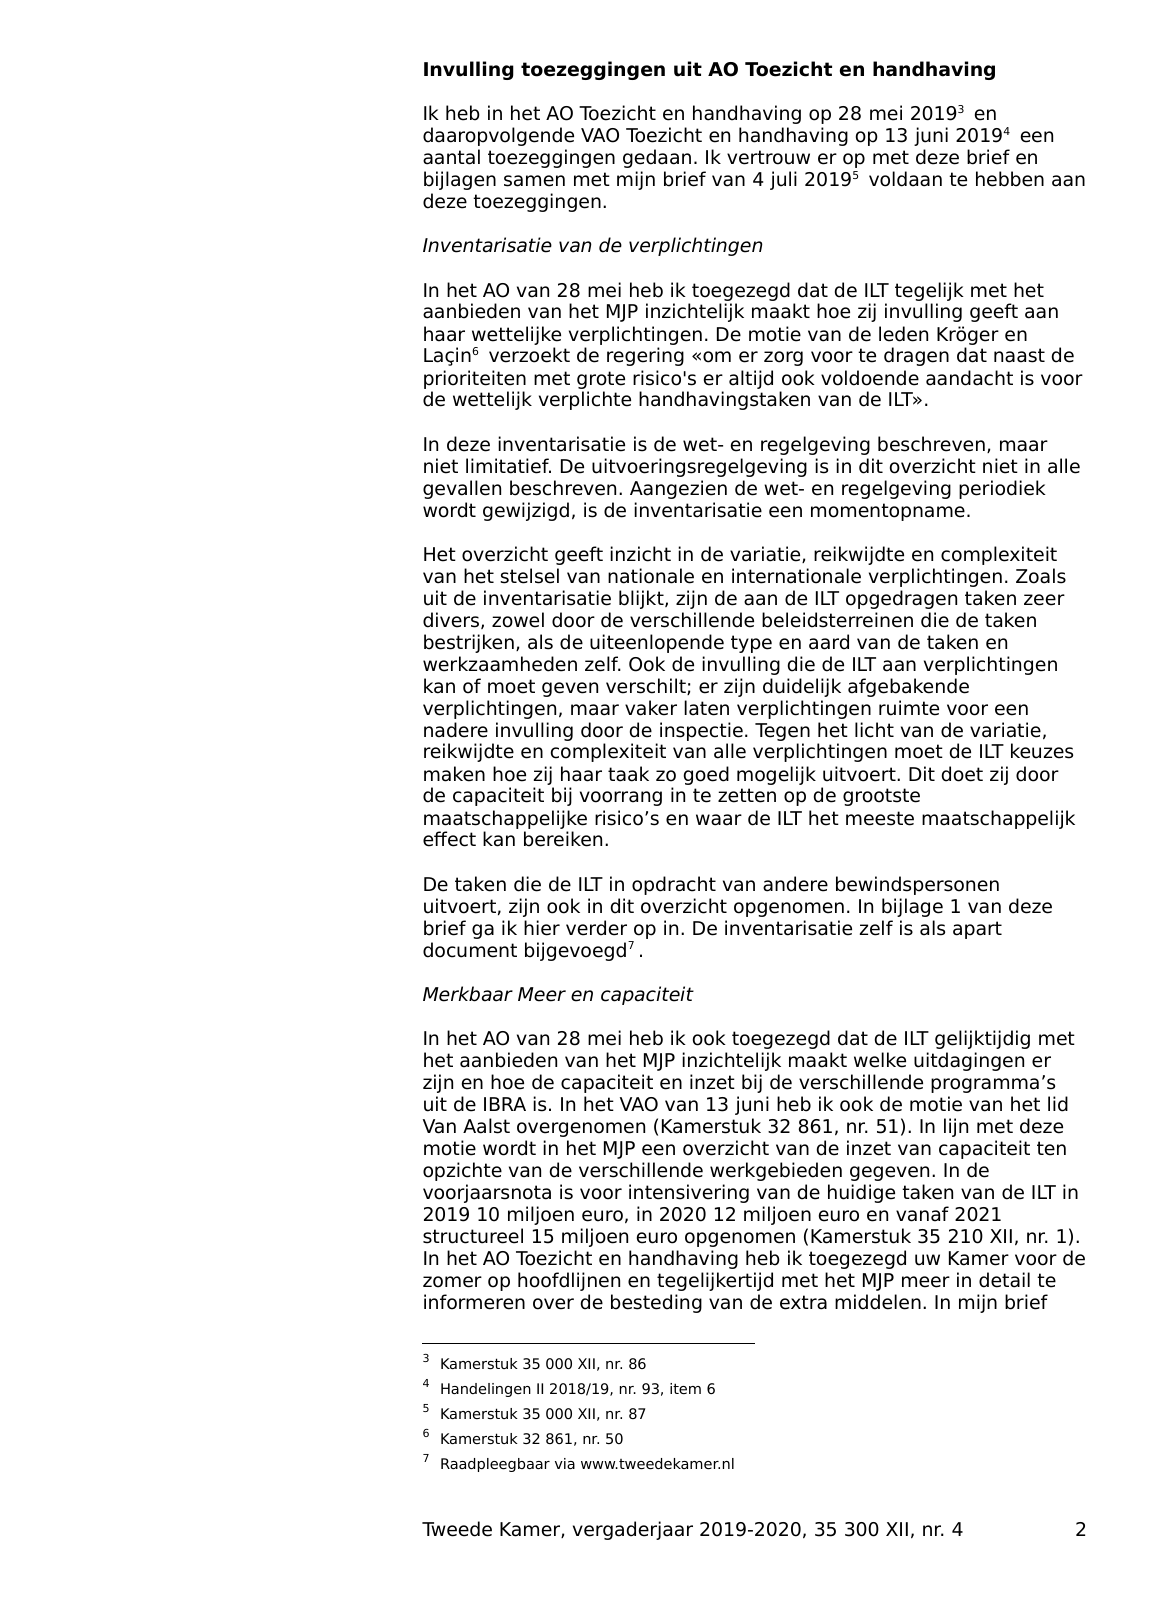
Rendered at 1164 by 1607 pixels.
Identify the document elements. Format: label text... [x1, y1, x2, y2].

text Ik heb in het AO Toezicht en handhaving op 28 mei 2019 en daaropvolgende VAO Toezicht en handhaving op 13 juni 2019 een aantal toezeggingen gedaan. Ik vertrouw er op met deze brief en bijlagen samen met mijn brief van 4 juli 2019 voldaan te hebben aan deze toezeggingen. [422, 103, 1087, 213]
subtitle Inventarisatie van de verplichtingen [422, 235, 1087, 257]
text Kamerstuk 32 861, nr. 50 [422, 1427, 1087, 1449]
text Het overzicht geeft inzicht in de variatie, reikwijdte en complexiteit van het stelsel van nationale en internationale verplichtingen. Zoals uit de inventarisatie blijkt, zijn de aan de ILT opgedragen taken zeer divers, zowel door de verschillende beleidsterreinen die de taken bestrijken, als de uiteenlopende type en aard van de taken en werkzaamheden zelf. Ook de invulling die de ILT aan verplichtingen kan of moet geven verschilt; er zijn duidelijk afgebakende verplichtingen, maar vaker laten verplichtingen ruimte voor een nadere invulling door de inspectie. Tegen het licht van de variatie, reikwijdte en complexiteit van alle verplichtingen moet de ILT keuzes maken hoe zij haar taak zo goed mogelijk uitvoert. Dit doet zij door de capaciteit bij voorrang in te zetten op de grootste maatschappelijke risico’s en waar de ILT het meeste maatschappelijk effect kan bereiken. [422, 544, 1087, 851]
text Kamerstuk 35 000 XII, nr. 87 [422, 1402, 1087, 1424]
subtitle Merkbaar Meer en capaciteit [422, 984, 1087, 1006]
subtitle Invulling toezeggingen uit AO Toezicht en handhaving [422, 59, 1087, 81]
text Raadpleegbaar via www.tweedekamer.nl [422, 1452, 1087, 1474]
text De taken die de ILT in opdracht van andere bewindspersonen uitvoert, zijn ook in dit overzicht opgenomen. In bijlage 1 van deze brief ga ik hier verder op in. De inventarisatie zelf is als apart document bijgevoegd. [422, 873, 1087, 961]
text Handelingen II 2018/19, nr. 93, item 6 [422, 1377, 1087, 1399]
text In het AO van 28 mei heb ik toegezegd dat de ILT tegelijk met het aanbieden van het MJP inzichtelijk maakt hoe zij invulling geeft aan haar wettelijke verplichtingen. De motie van de leden Kröger en Laçin verzoekt de regering «om er zorg voor te dragen dat naast de prioriteiten met grote risico's er altijd ook voldoende aandacht is voor de wettelijk verplichte handhavingstaken van de ILT». [422, 279, 1087, 411]
text Kamerstuk 35 000 XII, nr. 86 [422, 1352, 1087, 1374]
text In het AO van 28 mei heb ik ook toegezegd dat de ILT gelijktijdig met het aanbieden van het MJP inzichtelijk maakt welke uitdagingen er zijn en hoe de capaciteit en inzet bij de verschillende programma’s uit de IBRA is. In het VAO van 13 juni heb ik ook de motie van het lid Van Aalst overgenomen (Kamerstuk 32 861, nr. 51). In lijn met deze motie wordt in het MJP een overzicht van de inzet van capaciteit ten opzichte van de verschillende werkgebieden gegeven. In de voorjaarsnota is voor intensivering van de huidige taken van de ILT in 2019 10 miljoen euro, in 2020 12 miljoen euro en vanaf 2021 structureel 15 miljoen euro opgenomen (Kamerstuk 35 210 XII, nr. 1). In het AO Toezicht en handhaving heb ik toegezegd uw Kamer voor de zomer op hoofdlijnen en tegelijkertijd met het MJP meer in detail te informeren over de besteding van de extra middelen. In mijn brief [422, 1028, 1087, 1313]
text In deze inventarisatie is de wet- en regelgeving beschreven, maar niet limitatief. De uitvoeringsregelgeving is in dit overzicht niet in alle gevallen beschreven. Aangezien de wet- en regelgeving periodiek wordt gewijzigd, is de inventarisatie een momentopname. [422, 433, 1087, 521]
